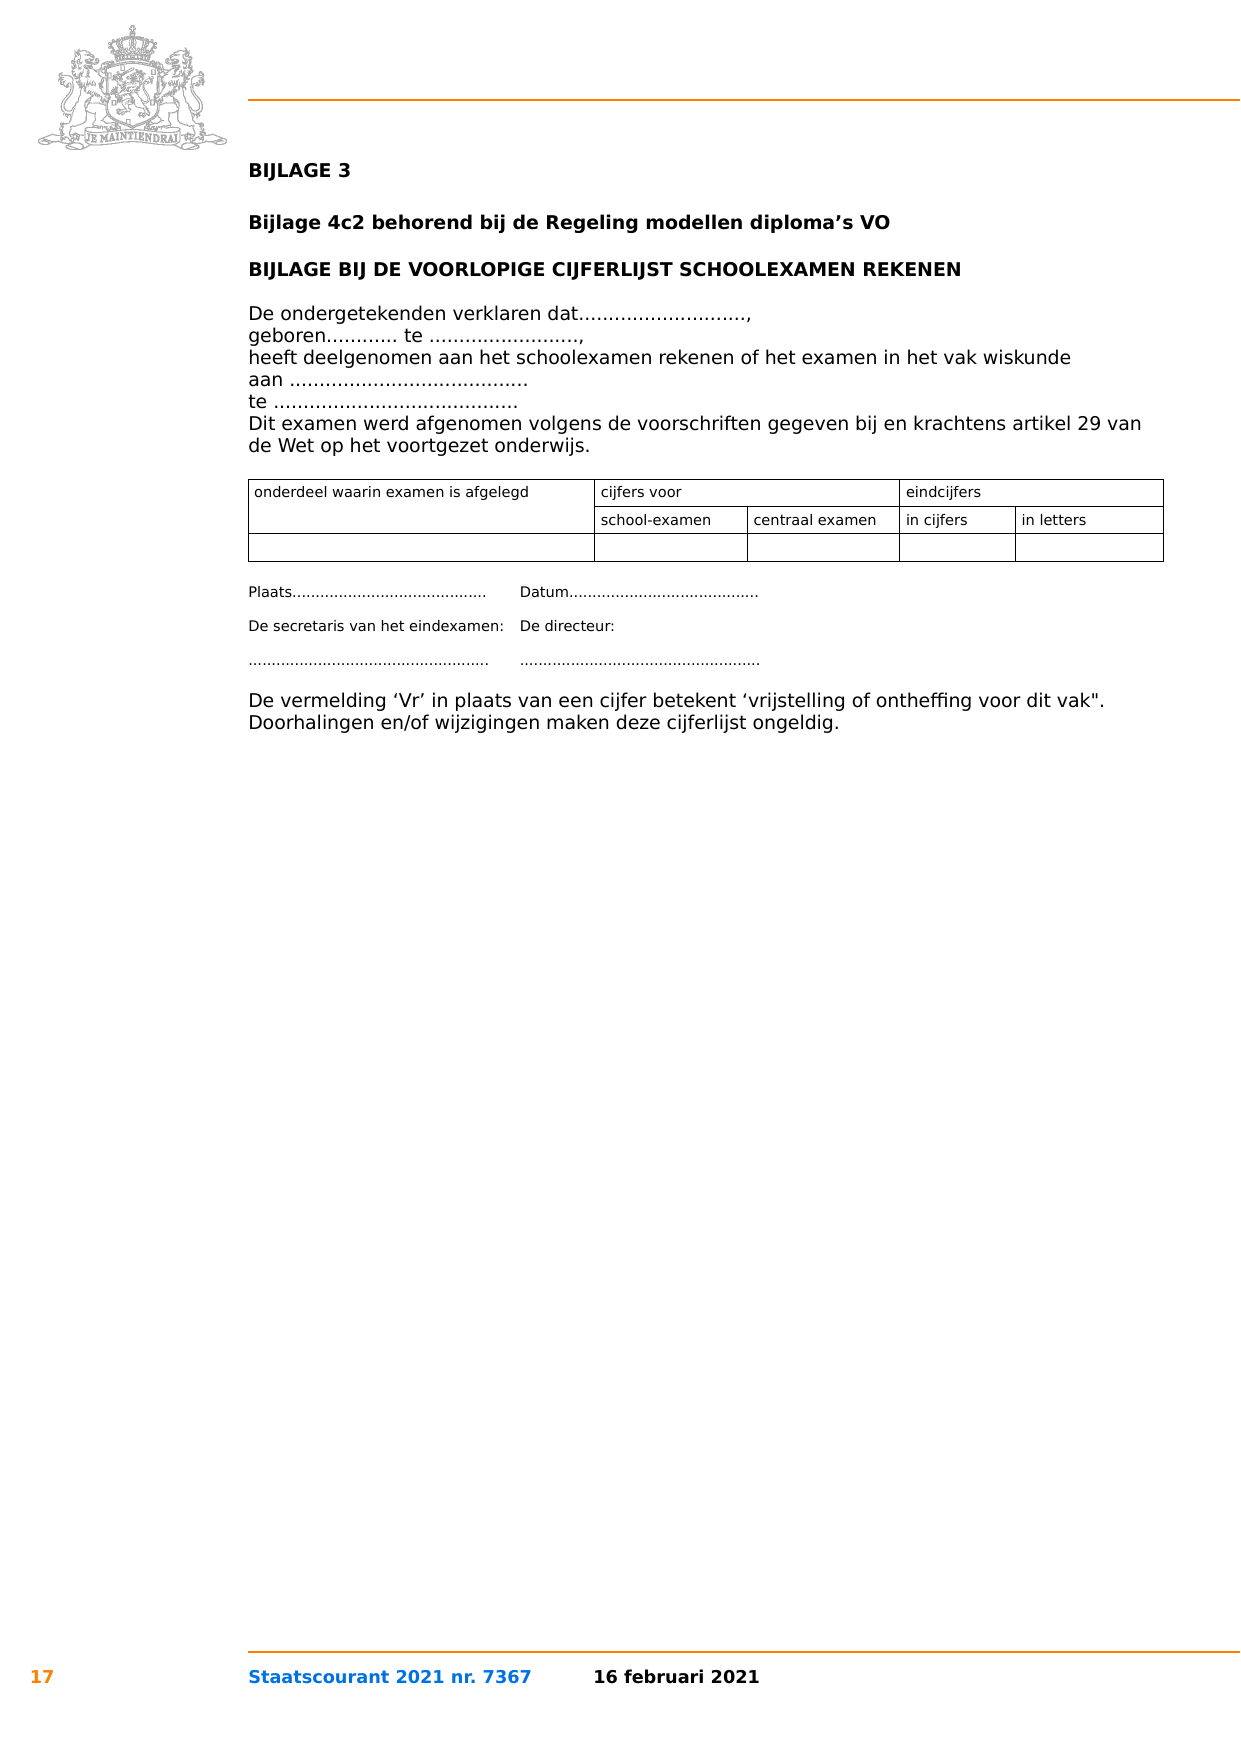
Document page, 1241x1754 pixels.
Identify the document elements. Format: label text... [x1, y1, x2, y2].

table_header cijfers voor [595, 480, 899, 506]
text De vermelding ‘Vr’ in plaats van een cijfer betekent ‘vrijstelling of ontheffing voor dit vak". [248, 690, 1163, 712]
table_cell in cijfers [900, 507, 1015, 533]
table_header Datum......................................... [514, 584, 1163, 601]
table_cell [748, 534, 899, 561]
table_cell De secretaris van het eindexamen: [248, 618, 514, 634]
text Dit examen werd afgenomen volgens de voorschriften gegeven bij en krachtens artikel 29 van de Wet op het voortgezet onderwijs. [248, 413, 1163, 457]
table_header Plaats.......................................... [248, 584, 514, 601]
table_cell [1016, 534, 1163, 561]
table_cell school-examen [595, 507, 747, 533]
table_header eindcijfers [900, 480, 1163, 506]
table_cell De directeur: [514, 618, 1163, 634]
table_cell centraal examen [748, 507, 899, 533]
table_cell [248, 601, 514, 617]
text aan ........................................ [248, 369, 1163, 391]
table_cell [514, 635, 1163, 651]
table_cell .................................................... [248, 651, 514, 668]
table_cell [248, 635, 514, 651]
table_cell in letters [1016, 507, 1163, 533]
text geboren............ te ........................., [248, 325, 1163, 347]
text Doorhalingen en/of wijzigingen maken deze cijferlijst ongeldig. [248, 712, 1163, 734]
table_cell [514, 601, 1163, 617]
subtitle Bijlage 4c2 behorend bij de Regeling modellen diploma’s VO [248, 212, 1163, 234]
table_cell .................................................... [514, 651, 1163, 668]
table_header onderdeel waarin examen is afgelegd [249, 480, 594, 533]
text BIJLAGE BIJ DE VOORLOPIGE CIJFERLIJST SCHOOLEXAMEN REKENEN [248, 259, 1163, 281]
table_cell [595, 534, 747, 561]
table_cell [900, 534, 1015, 561]
table_cell [249, 534, 594, 561]
text heeft deelgenomen aan het schoolexamen rekenen of het examen in het vak wiskunde [248, 347, 1163, 369]
picture [38, 25, 227, 150]
subtitle BIJLAGE 3 [248, 160, 1163, 182]
text te ......................................... [248, 391, 1163, 413]
text De ondergetekenden verklaren dat............................, [248, 303, 1163, 325]
